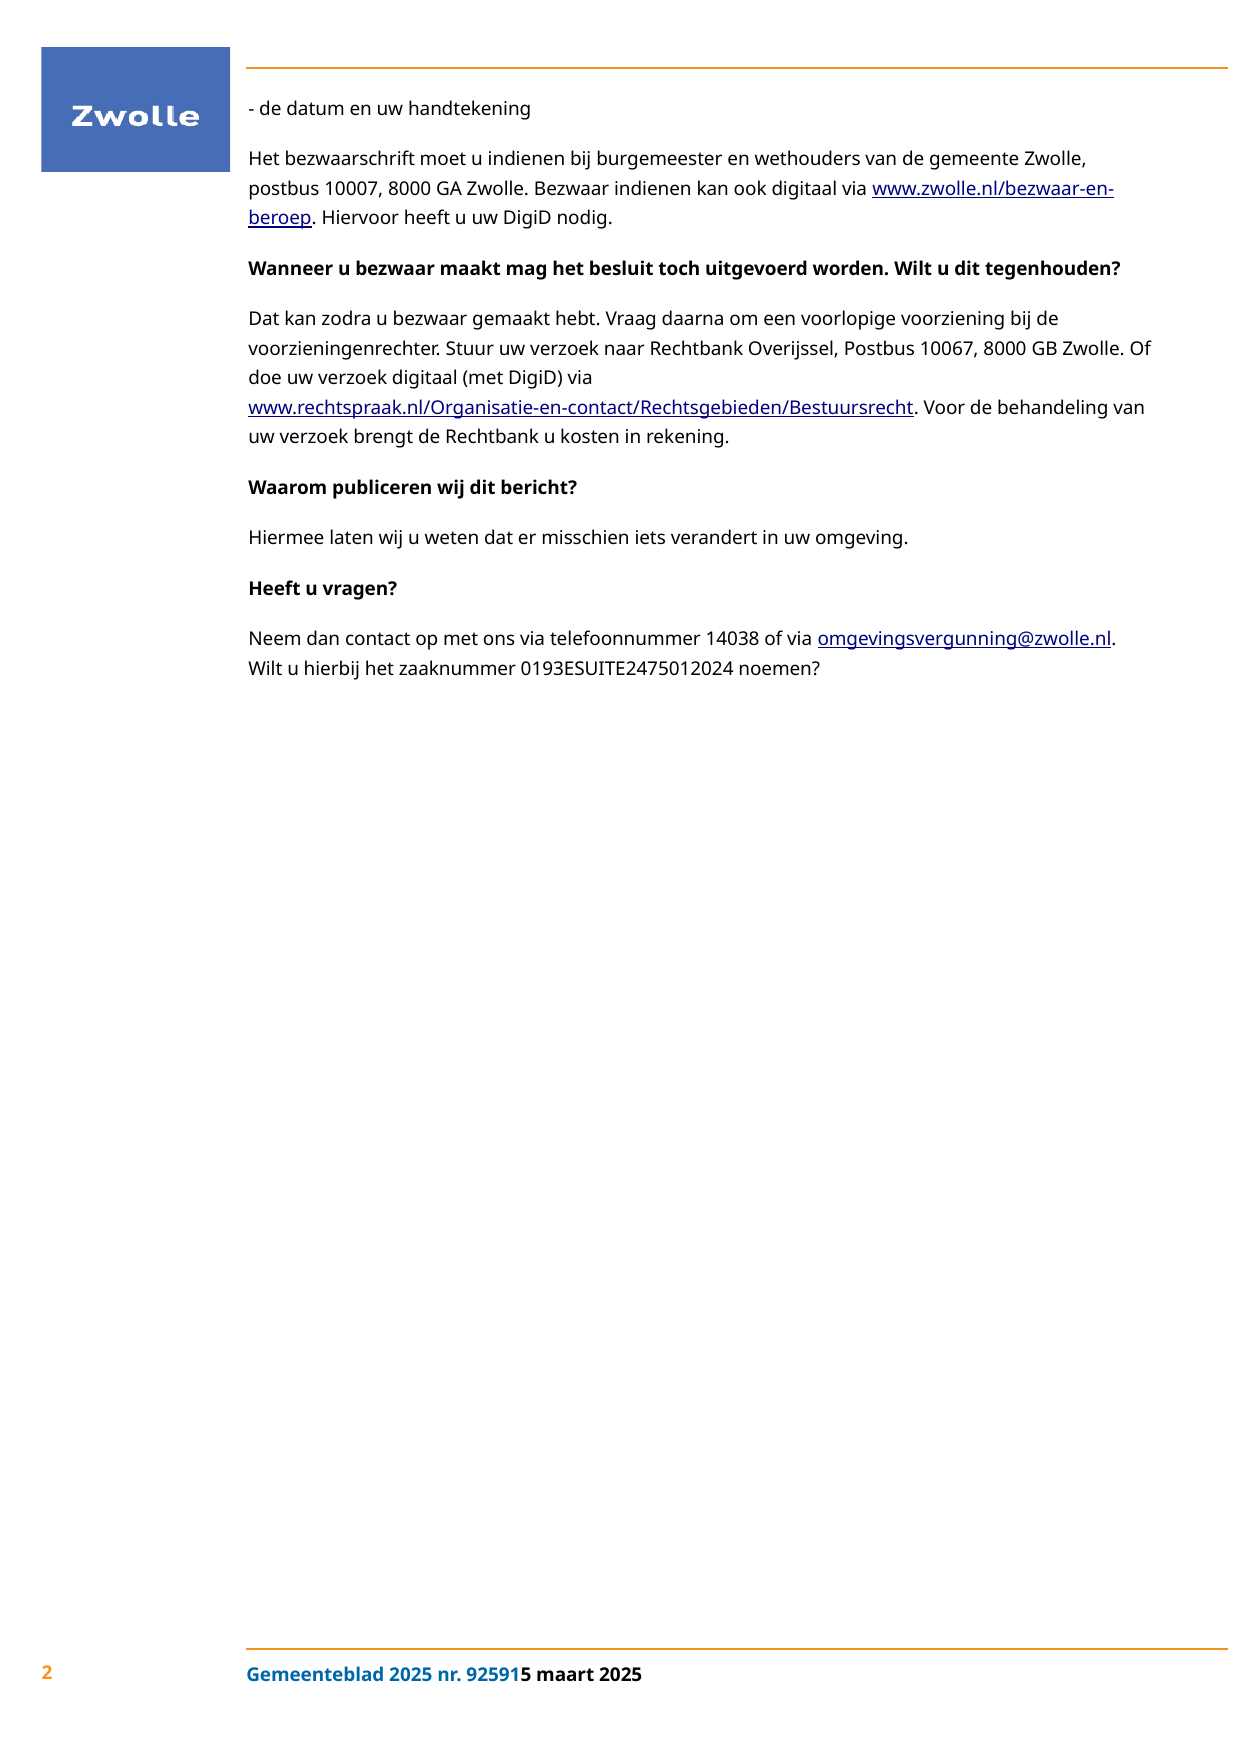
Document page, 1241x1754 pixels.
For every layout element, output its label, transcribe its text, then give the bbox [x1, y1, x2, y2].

text Neem dan contact op met ons via telefoonnummer 14038 of via omgevingsvergunning@zwolle.nl. Wilt u hierbij het zaaknummer 0193ESUITE2475012024 noemen? [248, 625, 1152, 681]
text Waarom publiceren wij dit bericht? [248, 474, 1152, 500]
text - de datum en uw handtekening [248, 95, 1152, 121]
text Wanneer u bezwaar maakt mag het besluit toch uitgevoerd worden. Wilt u dit tegenhouden? [248, 255, 1152, 281]
text Hiermee laten wij u weten dat er misschien iets verandert in uw omgeving. [248, 524, 1152, 550]
text Het bezwaarschrift moet u indienen bij burgemeester en wethouders van de gemeente Zwolle, postbus 10007, 8000 GA Zwolle. Bezwaar indienen kan ook digitaal via www.zwolle.nl/bezwaar-en-beroep. Hiervoor heeft u uw DigiD nodig. [248, 145, 1152, 230]
picture [41, 47, 231, 172]
text Heeft u vragen? [248, 575, 1152, 601]
text Dat kan zodra u bezwaar gemaakt hebt. Vraag daarna om een voorlopige voorziening bij de voorzieningenrechter. Stuur uw verzoek naar Rechtbank Overijssel, Postbus 10067, 8000 GB Zwolle. Of doe uw verzoek digitaal (met DigiD) via www.rechtspraak.nl/Organisatie-en-contact/Rechtsgebieden/Bestuursrecht. Voor de behandeling van uw verzoek brengt de Rechtbank u kosten in rekening. [248, 305, 1152, 449]
